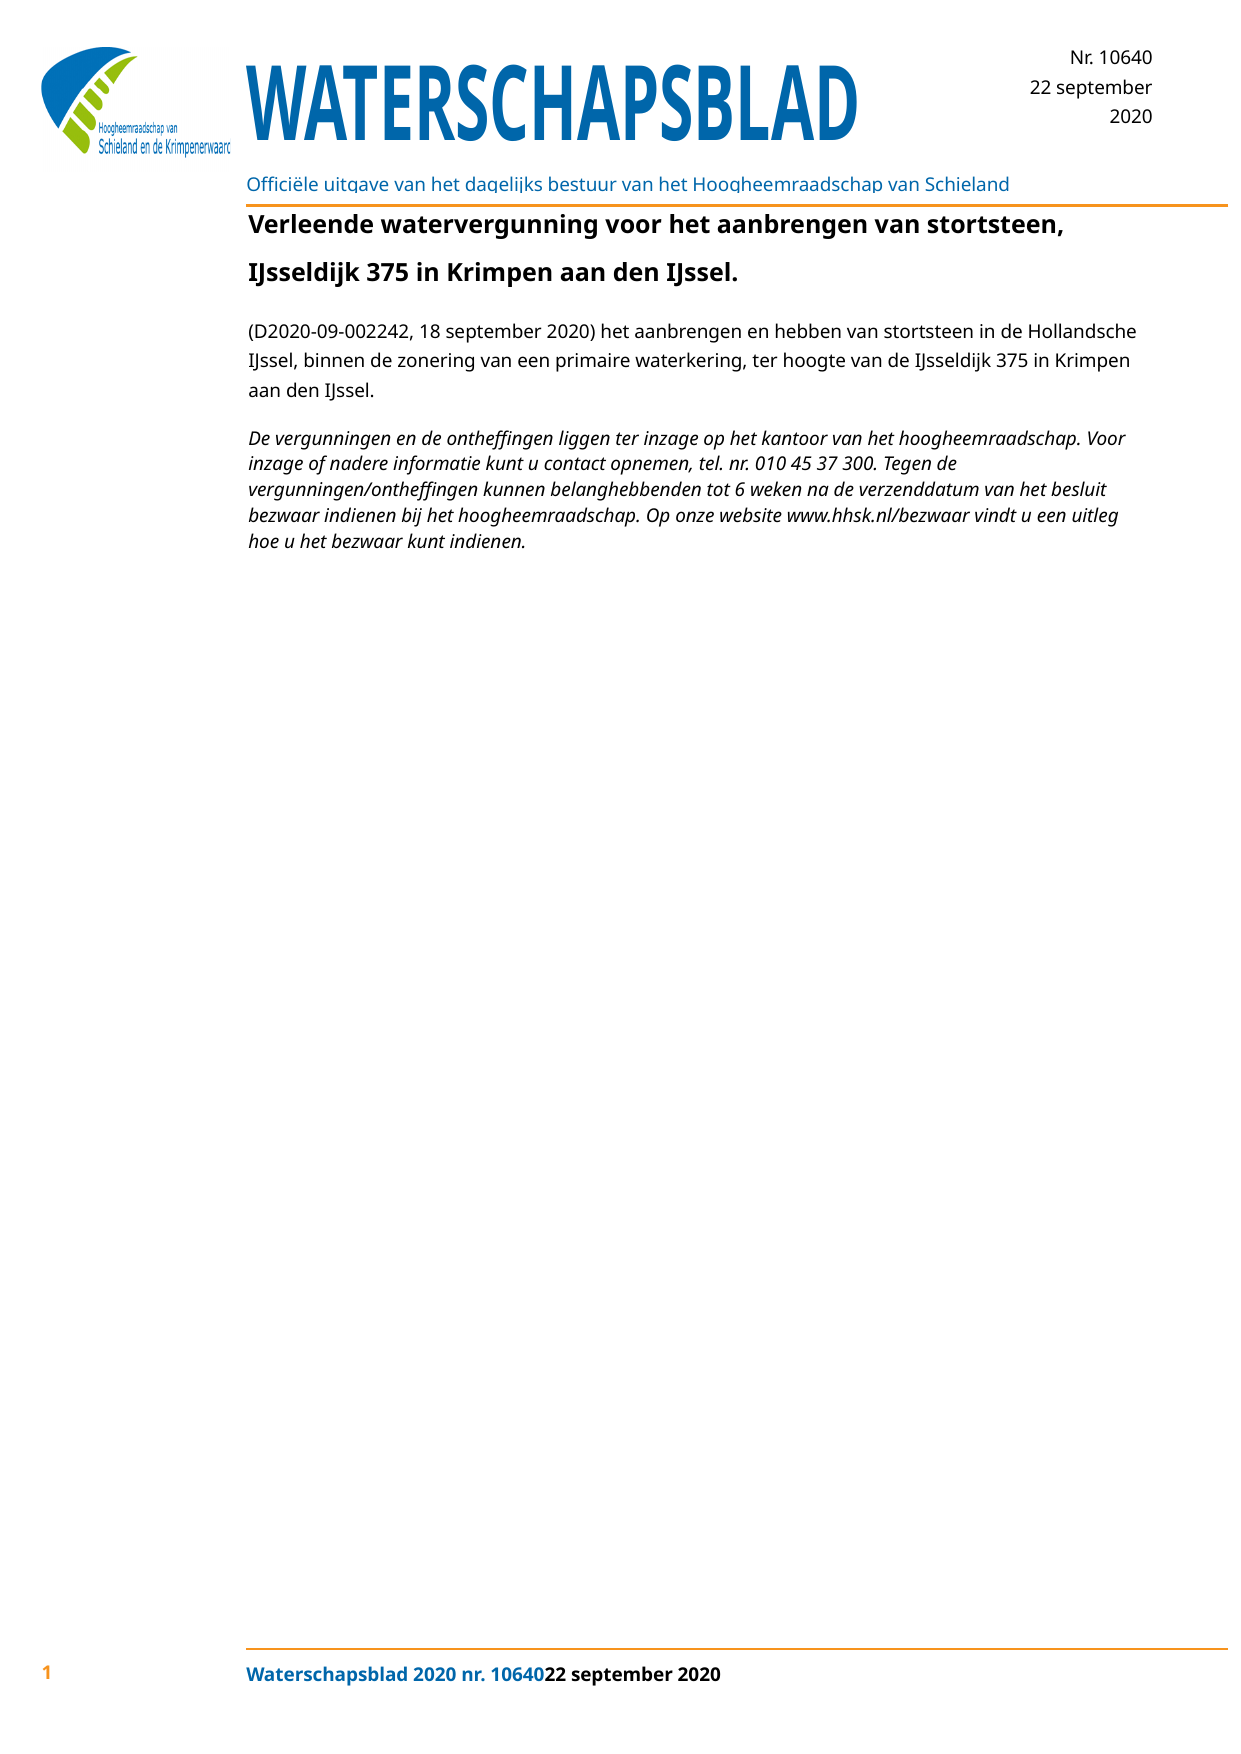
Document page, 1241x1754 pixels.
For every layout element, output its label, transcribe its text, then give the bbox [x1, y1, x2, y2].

picture [41, 47, 231, 172]
text De vergunningen en de ontheffingen liggen ter inzage op het kantoor van het hoogheemraadschap. Voor inzage of nadere informatie kunt u contact opnemen, tel. nr. 010 45 37 300. Tegen de vergunningen/ontheffingen kunnen belanghebbenden tot 6 weken na de verzenddatum van het besluit bezwaar indienen bij het hoogheemraadschap. Op onze website www.hhsk.nl/bezwaar vindt u een uitleg hoe u het bezwaar kunt indienen. [248, 425, 1152, 553]
text (D2020-09-002242, 18 september 2020) het aanbrengen en hebben van stortsteen in de Hollandsche IJssel, binnen de zonering van een primaire waterkering, ter hoogte van de IJsseldijk 375 in Krimpen aan den IJssel. [248, 318, 1152, 403]
text Verleende watervergunning voor het aanbrengen van stortsteen, IJsseldijk 375 in Krimpen aan den IJssel. [248, 207, 1152, 288]
